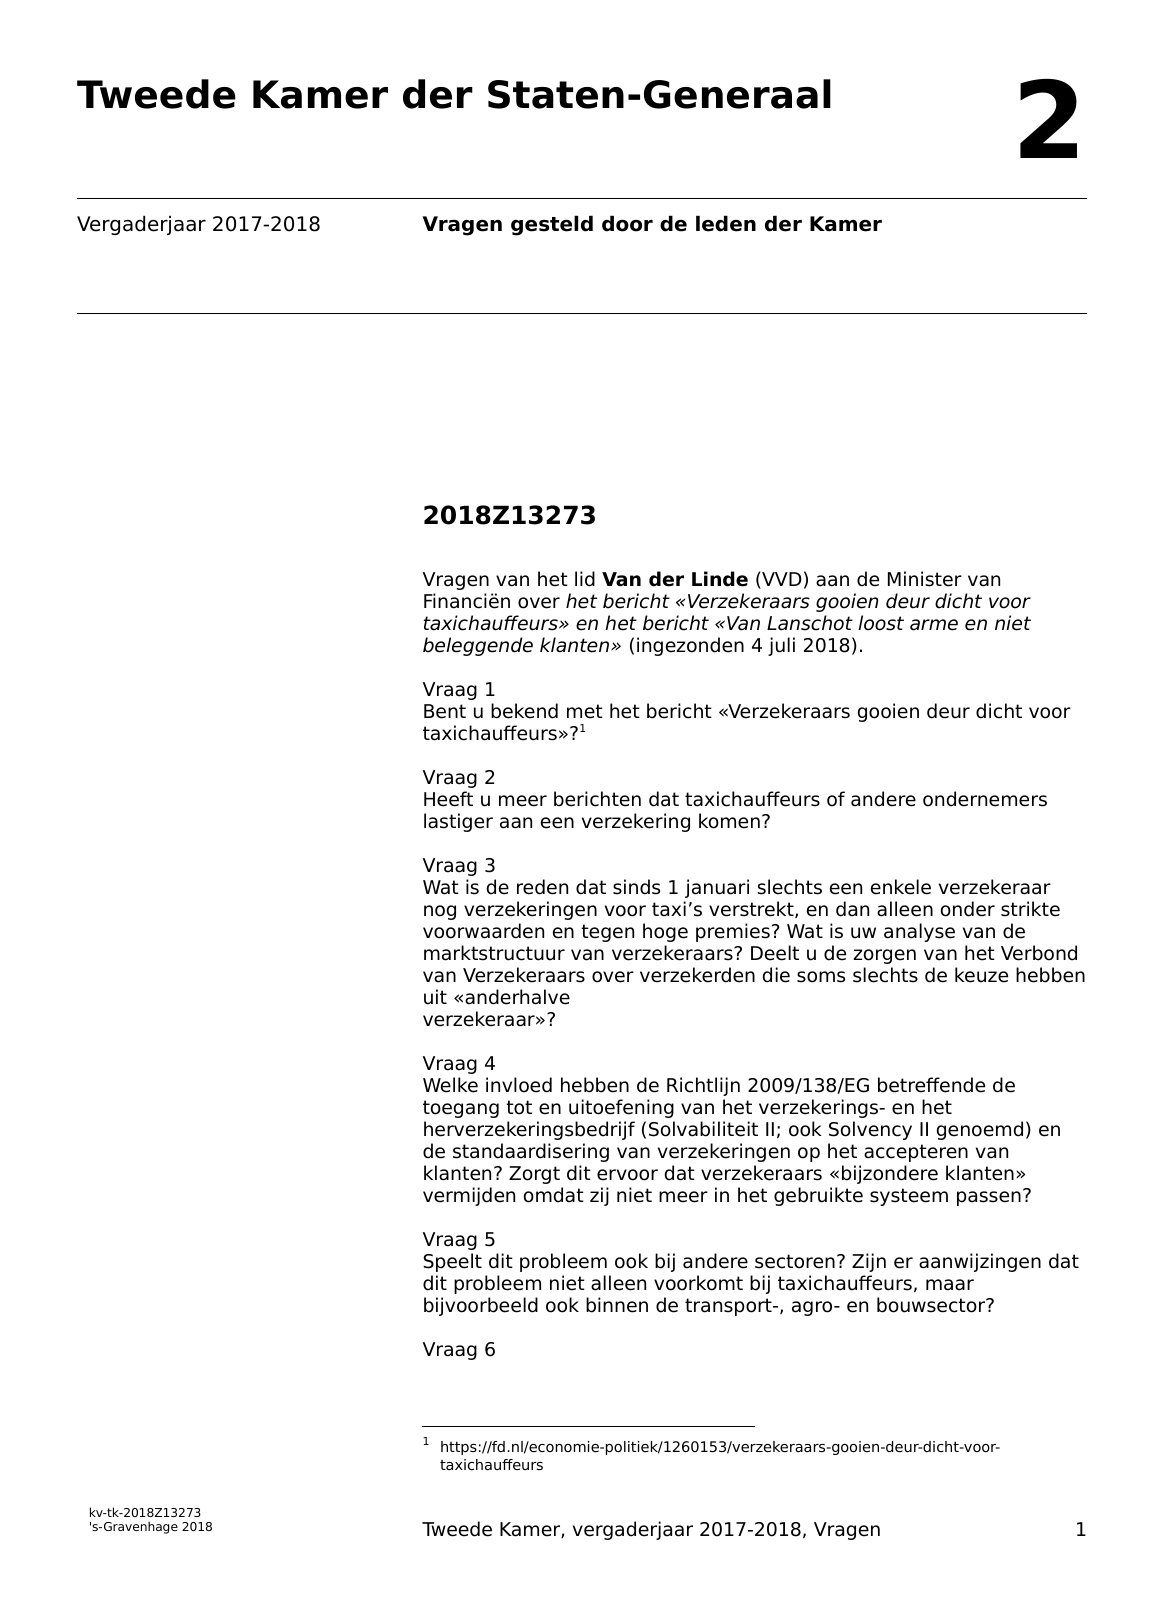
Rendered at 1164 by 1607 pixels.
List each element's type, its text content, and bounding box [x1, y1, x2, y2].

text Bent u bekend met het bericht «Verzekeraars gooien deur dicht voor taxichauffeurs»? [422, 701, 1087, 745]
text Vraag 5 [422, 1229, 1087, 1251]
text Vraag 1 [422, 679, 1087, 701]
table_header 2 [886, 59, 1087, 198]
text Heeft u meer berichten dat taxichauffeurs of andere ondernemers lastiger aan een verzekering komen? [422, 789, 1087, 833]
table_cell Vragen gesteld door de leden der Kamer [422, 199, 1087, 313]
text 2018Z13273 [422, 501, 1087, 531]
text https://fd.nl/economie-politiek/1260153/verzekeraars-gooien-deur-dicht-voor-taxichauffeurs [422, 1435, 1087, 1474]
text Wat is de reden dat sinds 1 januari slechts een enkele verzekeraar nog verzekeringen voor taxi’s verstrekt, en dan alleen onder strikte voorwaarden en tegen hoge premies? Wat is uw analyse van de marktstructuur van verzekeraars? Deelt u de zorgen van het Verbond van Verzekeraars over verzekerden die soms slechts de keuze hebben uit «anderhalve [422, 877, 1087, 1009]
text kv-tk-2018Z13273 [88, 1506, 323, 1520]
text Vraag 3 [422, 855, 1087, 877]
text Vraag 4 [422, 1053, 1087, 1075]
text Vraag 6 [422, 1339, 1087, 1361]
text Speelt dit probleem ook bij andere sectoren? Zijn er aanwijzingen dat dit probleem niet alleen voorkomt bij taxichauffeurs, maar bijvoorbeeld ook binnen de transport-, agro- en bouwsector? [422, 1251, 1087, 1317]
text Welke invloed hebben de Richtlijn 2009/138/EG betreffende de toegang tot en uitoefening van het verzekerings- en het herverzekeringsbedrijf (Solvabiliteit II; ook Solvency II genoemd) en de standaardisering van verzekeringen op het accepteren van klanten? Zorgt dit ervoor dat verzekeraars «bijzondere klanten» vermijden omdat zij niet meer in het gebruikte systeem passen? [422, 1075, 1087, 1207]
text 's-Gravenhage 2018 [88, 1520, 323, 1534]
table_cell Vergaderjaar 2017-2018 [77, 199, 422, 313]
table_header Tweede Kamer der Staten-Generaal [77, 59, 886, 198]
text Vragen van het lid Van der Linde (VVD) aan de Minister van Financiën over het bericht «Verzekeraars gooien deur dicht voor taxichauffeurs» en het bericht «Van Lanschot loost arme en niet beleggende klanten» (ingezonden 4 juli 2018). [422, 569, 1087, 657]
text Vraag 2 [422, 767, 1087, 789]
text verzekeraar»? [422, 1009, 1087, 1031]
